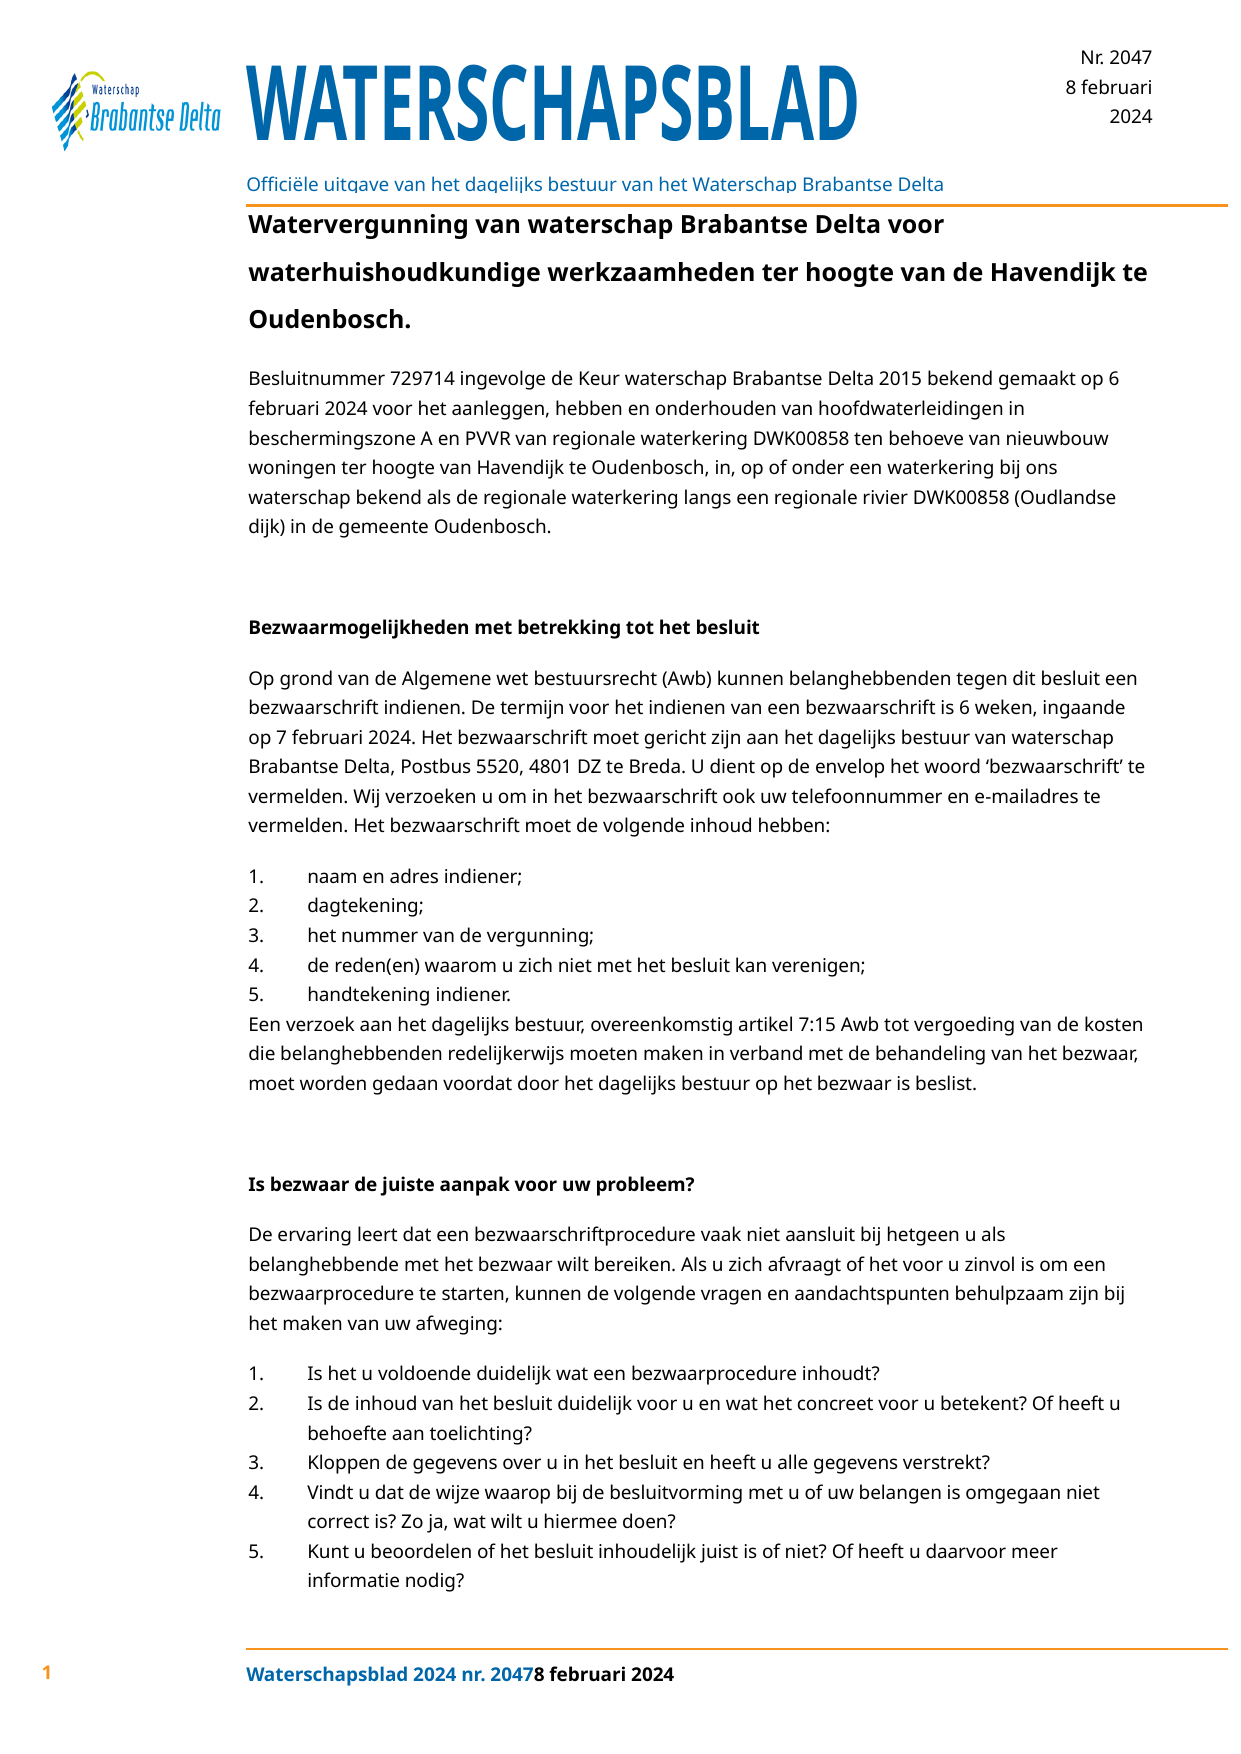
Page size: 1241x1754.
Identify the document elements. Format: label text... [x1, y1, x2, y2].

text Watervergunning van waterschap Brabantse Delta voor waterhuishoudkundige werkzaamheden ter hoogte van de Havendijk te Oudenbosch. [248, 207, 1152, 336]
list Is het u voldoende duidelijk wat een bezwaarprocedure inhoudt? [248, 1361, 1152, 1386]
list Kloppen de gegevens over u in het besluit en heeft u alle gegevens verstrekt? [248, 1449, 1152, 1475]
list naam en adres indiener; [248, 863, 1152, 889]
list de reden(en) waarom u zich niet met het besluit kan verenigen; [248, 952, 1152, 977]
text Is bezwaar de juiste aanpak voor uw probleem? [248, 1171, 1152, 1197]
list het nummer van de vergunning; [248, 922, 1152, 948]
text Op grond van de Algemene wet bestuursrecht (Awb) kunnen belanghebbenden tegen dit besluit een bezwaarschrift indienen. De termijn voor het indienen van een bezwaarschrift is 6 weken, ingaande op 7 februari 2024. Het bezwaarschrift moet gericht zijn aan het dagelijks bestuur van waterschap Brabantse Delta, Postbus 5520, 4801 DZ te Breda. U dient op de envelop het woord ‘bezwaarschrift’ te vermelden. Wij verzoeken u om in het bezwaarschrift ook uw telefoonnummer en e‑mailadres te vermelden. Het bezwaarschrift moet de volgende inhoud hebben: [248, 665, 1152, 838]
list Vindt u dat de wijze waarop bij de besluitvorming met u of uw belangen is omgegaan niet correct is? Zo ja, wat wilt u hiermee doen? [248, 1479, 1152, 1534]
list Is de inhoud van het besluit duidelijk voor u en wat het concreet voor u betekent? Of heeft u behoefte aan toelichting? [248, 1390, 1152, 1445]
text Bezwaarmogelijkheden met betrekking tot het besluit [248, 614, 1152, 640]
text Een verzoek aan het dagelijks bestuur, overeenkomstig artikel 7:15 Awb tot vergoeding van de kosten die belanghebbenden redelijkerwijs moeten maken in verband met de behandeling van het bezwaar, moet worden gedaan voordat door het dagelijks bestuur op het bezwaar is beslist. [248, 1011, 1152, 1096]
text De ervaring leert dat een bezwaarschriftprocedure vaak niet aansluit bij hetgeen u als belanghebbende met het bezwaar wilt bereiken. Als u zich afvraagt of het voor u zinvol is om een bezwaarprocedure te starten, kunnen de volgende vragen en aandachtspunten behulpzaam zijn bij het maken van uw afweging: [248, 1221, 1152, 1336]
list handtekening indiener. [248, 981, 1152, 1007]
list Kunt u beoordelen of het besluit inhoudelijk juist is of niet? Of heeft u daarvoor meer informatie nodig? [248, 1538, 1152, 1593]
text Besluitnummer 729714 ingevolge de Keur waterschap Brabantse Delta 2015 bekend gemaakt op 6 februari 2024 voor het aanleggen, hebben en onderhouden van hoofdwaterleidingen in beschermingszone A en PVVR van regionale waterkering DWK00858 ten behoeve van nieuwbouw woningen ter hoogte van Havendijk te Oudenbosch, in, op of onder een waterkering bij ons waterschap bekend als de regionale waterkering langs een regionale rivier DWK00858 (Oudlandse dijk) in de gemeente Oudenbosch. [248, 366, 1152, 539]
list dagtekening; [248, 893, 1152, 918]
picture [41, 47, 231, 172]
